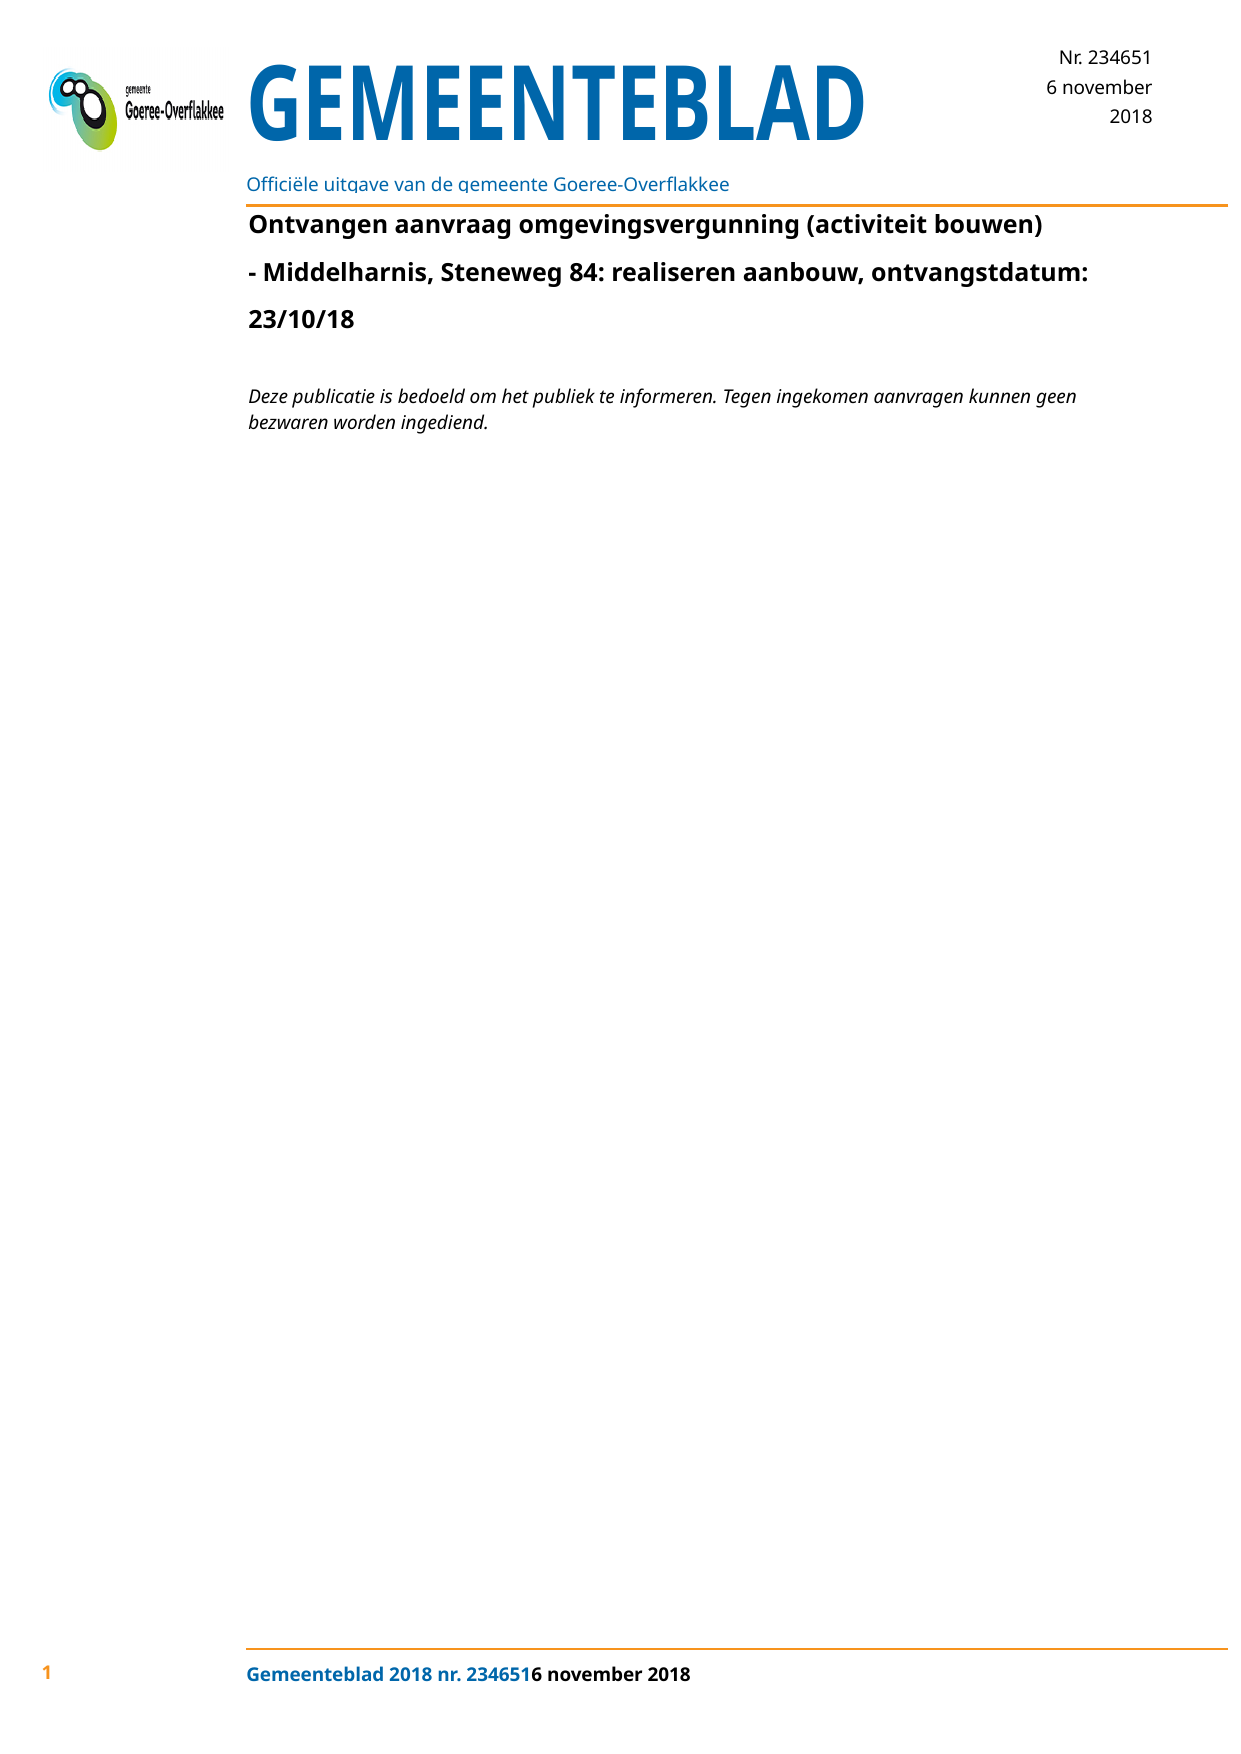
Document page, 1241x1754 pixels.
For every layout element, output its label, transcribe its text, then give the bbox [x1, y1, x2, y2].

text Ontvangen aanvraag omgevingsvergunning (activiteit bouwen) - Middelharnis, Steneweg 84: realiseren aanbouw, ontvangstdatum: 23/10/18 [248, 207, 1152, 336]
text Deze publicatie is bedoeld om het publiek te informeren. Tegen ingekomen aanvragen kunnen geen bezwaren worden ingediend. [248, 384, 1152, 435]
picture [41, 47, 231, 172]
